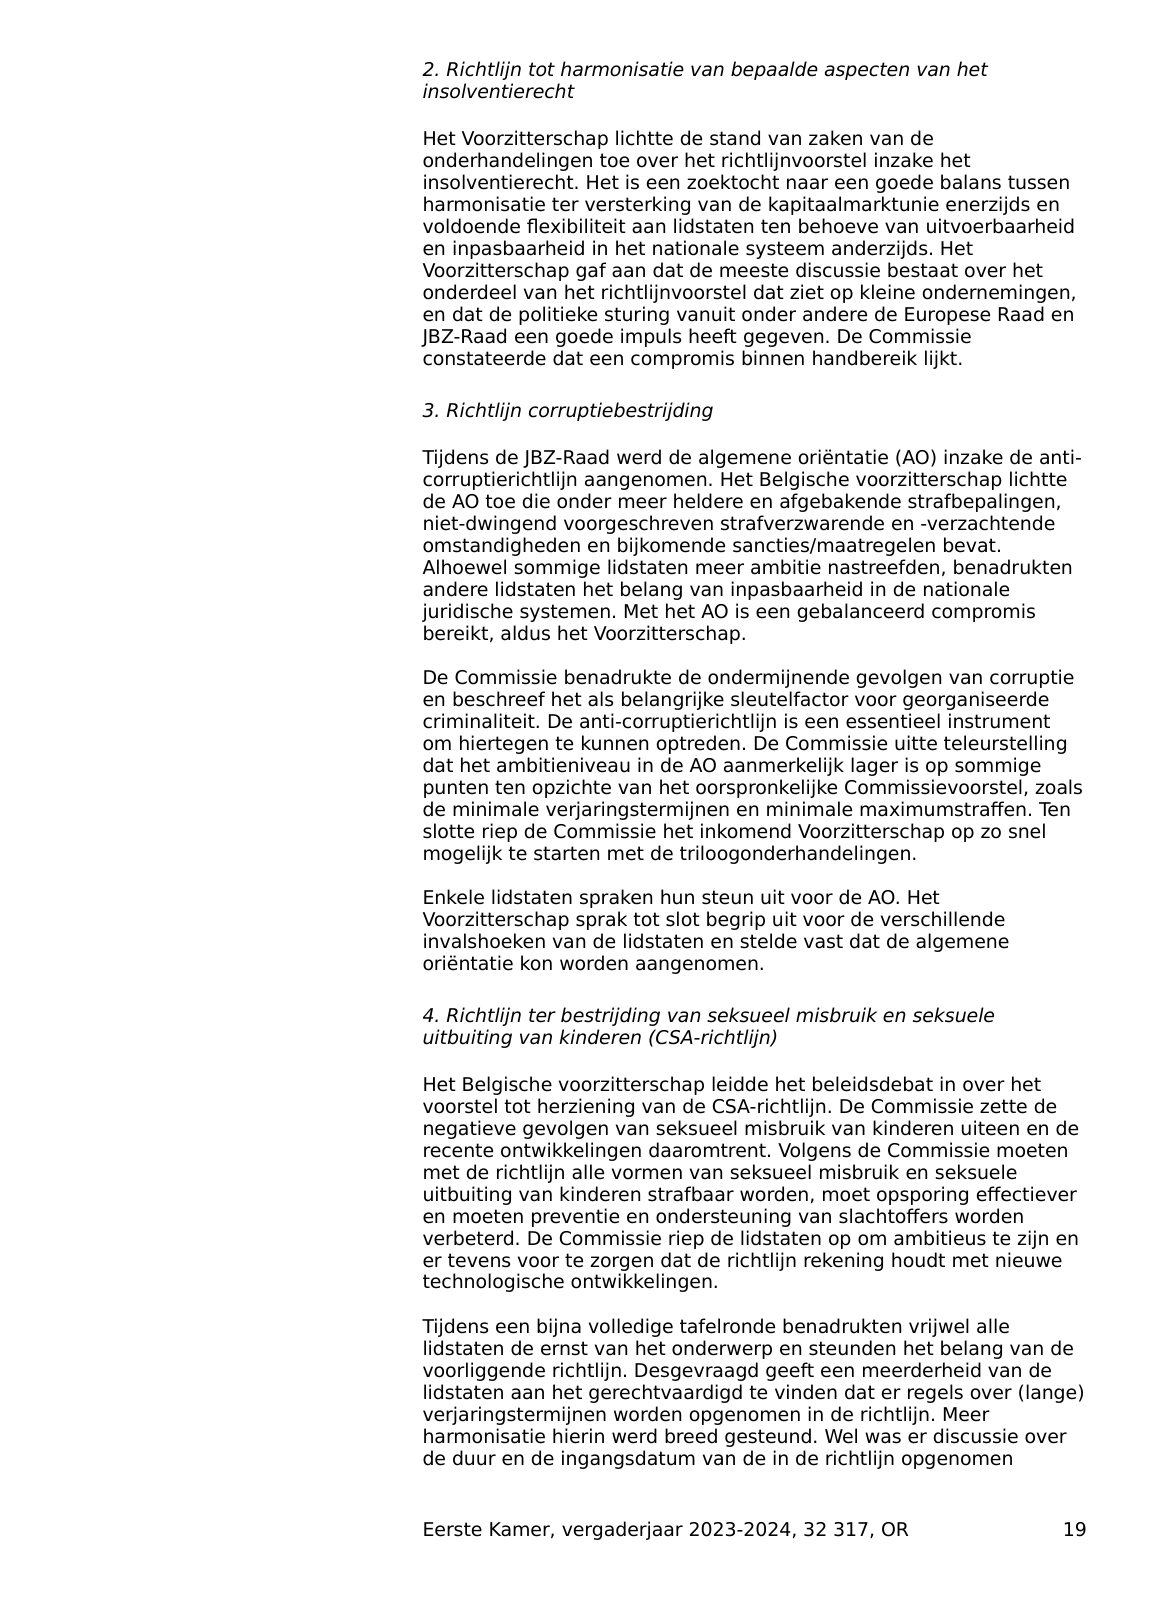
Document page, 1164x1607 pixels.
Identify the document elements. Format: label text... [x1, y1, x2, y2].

subtitle 3. Richtlijn corruptiebestrijding [422, 400, 1087, 422]
text Enkele lidstaten spraken hun steun uit voor de AO. Het Voorzitterschap sprak tot slot begrip uit voor de verschillende invalshoeken van de lidstaten en stelde vast dat de algemene oriëntatie kon worden aangenomen. [422, 887, 1087, 975]
text Tijdens een bijna volledige tafelronde benadrukten vrijwel alle lidstaten de ernst van het onderwerp en steunden het belang van de voorliggende richtlijn. Desgevraagd geeft een meerderheid van de lidstaten aan het gerechtvaardigd te vinden dat er regels over (lange) verjaringstermijnen worden opgenomen in de richtlijn. Meer harmonisatie hierin werd breed gesteund. Wel was er discussie over de duur en de ingangsdatum van de in de richtlijn opgenomen [422, 1316, 1087, 1469]
text De Commissie benadrukte de ondermijnende gevolgen van corruptie en beschreef het als belangrijke sleutelfactor voor georganiseerde criminaliteit. De anti-corruptierichtlijn is een essentieel instrument om hiertegen te kunnen optreden. De Commissie uitte teleurstelling dat het ambitieniveau in de AO aanmerkelijk lager is op sommige punten ten opzichte van het oorspronkelijke Commissievoorstel, zoals de minimale verjaringstermijnen en minimale maximumstraffen. Ten slotte riep de Commissie het inkomend Voorzitterschap op zo snel mogelijk te starten met de triloogonderhandelingen. [422, 667, 1087, 864]
text Het Voorzitterschap lichtte de stand van zaken van de onderhandelingen toe over het richtlijnvoorstel inzake het insolventierecht. Het is een zoektocht naar een goede balans tussen harmonisatie ter versterking van de kapitaalmarktunie enerzijds en voldoende flexibiliteit aan lidstaten ten behoeve van uitvoerbaarheid en inpasbaarheid in het nationale systeem anderzijds. Het Voorzitterschap gaf aan dat de meeste discussie bestaat over het onderdeel van het richtlijnvoorstel dat ziet op kleine ondernemingen, en dat de politieke sturing vanuit onder andere de Europese Raad en JBZ-Raad een goede impuls heeft gegeven. De Commissie constateerde dat een compromis binnen handbereik lijkt. [422, 128, 1087, 370]
subtitle 2. Richtlijn tot harmonisatie van bepaalde aspecten van het insolventierecht [422, 59, 1087, 103]
subtitle 4. Richtlijn ter bestrijding van seksueel misbruik en seksuele uitbuiting van kinderen (CSA-richtlijn) [422, 1005, 1087, 1049]
text Het Belgische voorzitterschap leidde het beleidsdebat in over het voorstel tot herziening van de CSA-richtlijn. De Commissie zette de negatieve gevolgen van seksueel misbruik van kinderen uiteen en de recente ontwikkelingen daaromtrent. Volgens de Commissie moeten met de richtlijn alle vormen van seksueel misbruik en seksuele uitbuiting van kinderen strafbaar worden, moet opsporing effectiever en moeten preventie en ondersteuning van slachtoffers worden verbeterd. De Commissie riep de lidstaten op om ambitieus te zijn en er tevens voor te zorgen dat de richtlijn rekening houdt met nieuwe technologische ontwikkelingen. [422, 1074, 1087, 1293]
text Tijdens de JBZ-Raad werd de algemene oriëntatie (AO) inzake de anti-corruptierichtlijn aangenomen. Het Belgische voorzitterschap lichtte de AO toe die onder meer heldere en afgebakende strafbepalingen, niet-dwingend voorgeschreven strafverzwarende en -verzachtende omstandigheden en bijkomende sancties/maatregelen bevat. Alhoewel sommige lidstaten meer ambitie nastreefden, benadrukten andere lidstaten het belang van inpasbaarheid in de nationale juridische systemen. Met het AO is een gebalanceerd compromis bereikt, aldus het Voorzitterschap. [422, 447, 1087, 644]
